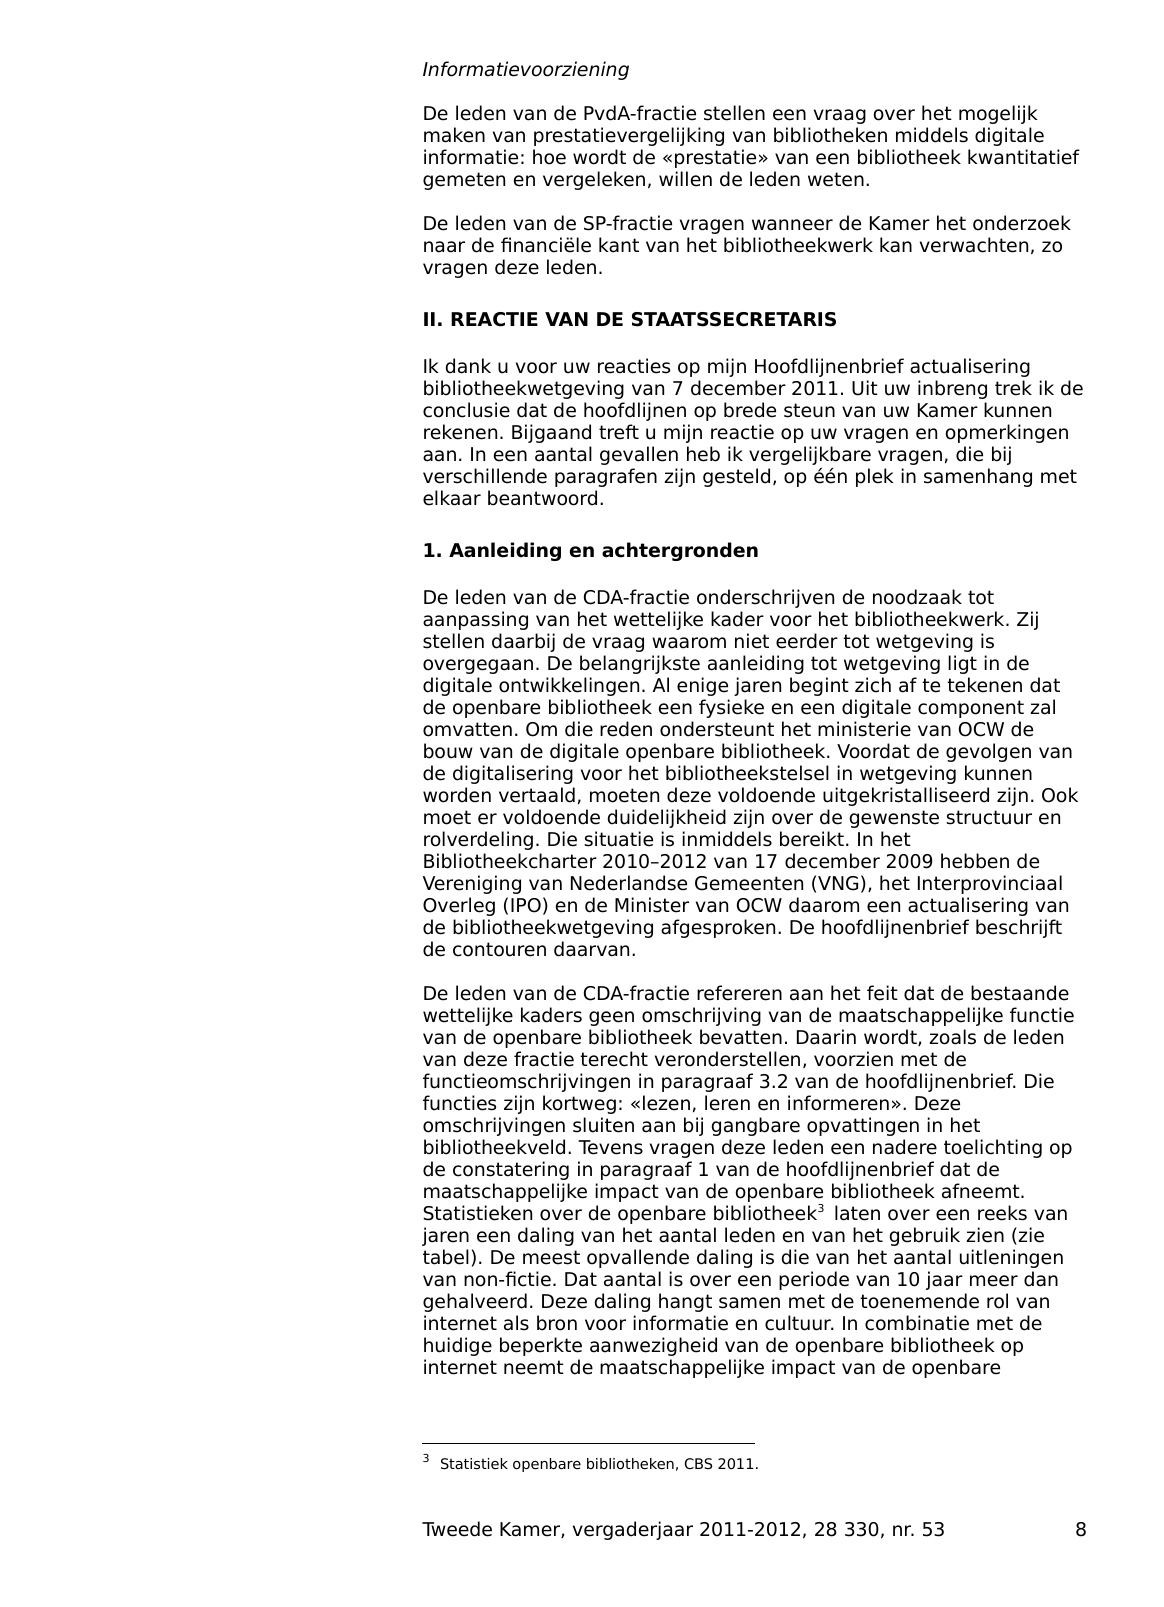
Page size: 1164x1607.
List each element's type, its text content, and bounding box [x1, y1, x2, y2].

text Statistiek openbare bibliotheken, CBS 2011. [422, 1452, 1087, 1474]
text De leden van de CDA-fractie onderschrijven de noodzaak tot aanpassing van het wettelijke kader voor het bibliotheekwerk. Zij stellen daarbij de vraag waarom niet eerder tot wetgeving is overgegaan. De belangrijkste aanleiding tot wetgeving ligt in de digitale ontwikkelingen. Al enige jaren begint zich af te tekenen dat de openbare bibliotheek een fysieke en een digitale component zal omvatten. Om die reden ondersteunt het ministerie van OCW de bouw van de digitale openbare bibliotheek. Voordat de gevolgen van de digitalisering voor het bibliotheekstelsel in wetgeving kunnen worden vertaald, moeten deze voldoende uitgekristalliseerd zijn. Ook moet er voldoende duidelijkheid zijn over de gewenste structuur en rolverdeling. Die situatie is inmiddels bereikt. In het Bibliotheekcharter 2010–2012 van 17 december 2009 hebben de Vereniging van Nederlandse Gemeenten (VNG), het Interprovinciaal Overleg (IPO) en de Minister van OCW daarom een actualisering van de bibliotheekwetgeving afgesproken. De hoofdlijnenbrief beschrijft de contouren daarvan. [422, 587, 1087, 961]
text De leden van de PvdA-fractie stellen een vraag over het mogelijk maken van prestatievergelijking van bibliotheken middels digitale informatie: hoe wordt de «prestatie» van een bibliotheek kwantitatief gemeten en vergeleken, willen de leden weten. [422, 103, 1087, 191]
subtitle II. REACTIE VAN DE STAATSSECRETARIS [422, 309, 1087, 331]
subtitle 1. Aanleiding en achtergronden [422, 540, 1087, 562]
text Ik dank u voor uw reacties op mijn Hoofdlijnenbrief actualisering bibliotheekwetgeving van 7 december 2011. Uit uw inbreng trek ik de conclusie dat de hoofdlijnen op brede steun van uw Kamer kunnen rekenen. Bijgaand treft u mijn reactie op uw vragen en opmerkingen aan. In een aantal gevallen heb ik vergelijkbare vragen, die bij verschillende paragrafen zijn gesteld, op één plek in samenhang met elkaar beantwoord. [422, 356, 1087, 510]
subtitle Informatievoorziening [422, 59, 1087, 81]
text De leden van de CDA-fractie refereren aan het feit dat de bestaande wettelijke kaders geen omschrijving van de maatschappelijke functie van de openbare bibliotheek bevatten. Daarin wordt, zoals de leden van deze fractie terecht veronderstellen, voorzien met de functieomschrijvingen in paragraaf 3.2 van de hoofdlijnenbrief. Die functies zijn kortweg: «lezen, leren en informeren». Deze omschrijvingen sluiten aan bij gangbare opvattingen in het bibliotheekveld. Tevens vragen deze leden een nadere toelichting op de constatering in paragraaf 1 van de hoofdlijnenbrief dat de maatschappelijke impact van de openbare bibliotheek afneemt. Statistieken over de openbare bibliotheek laten over een reeks van jaren een daling van het aantal leden en van het gebruik zien (zie tabel). De meest opvallende daling is die van het aantal uitleningen van non-fictie. Dat aantal is over een periode van 10 jaar meer dan gehalveerd. Deze daling hangt samen met de toenemende rol van internet als bron voor informatie en cultuur. In combinatie met de huidige beperkte aanwezigheid van de openbare bibliotheek op internet neemt de maatschappelijke impact van de openbare [422, 983, 1087, 1378]
text De leden van de SP-fractie vragen wanneer de Kamer het onderzoek naar de financiële kant van het bibliotheekwerk kan verwachten, zo vragen deze leden. [422, 213, 1087, 279]
